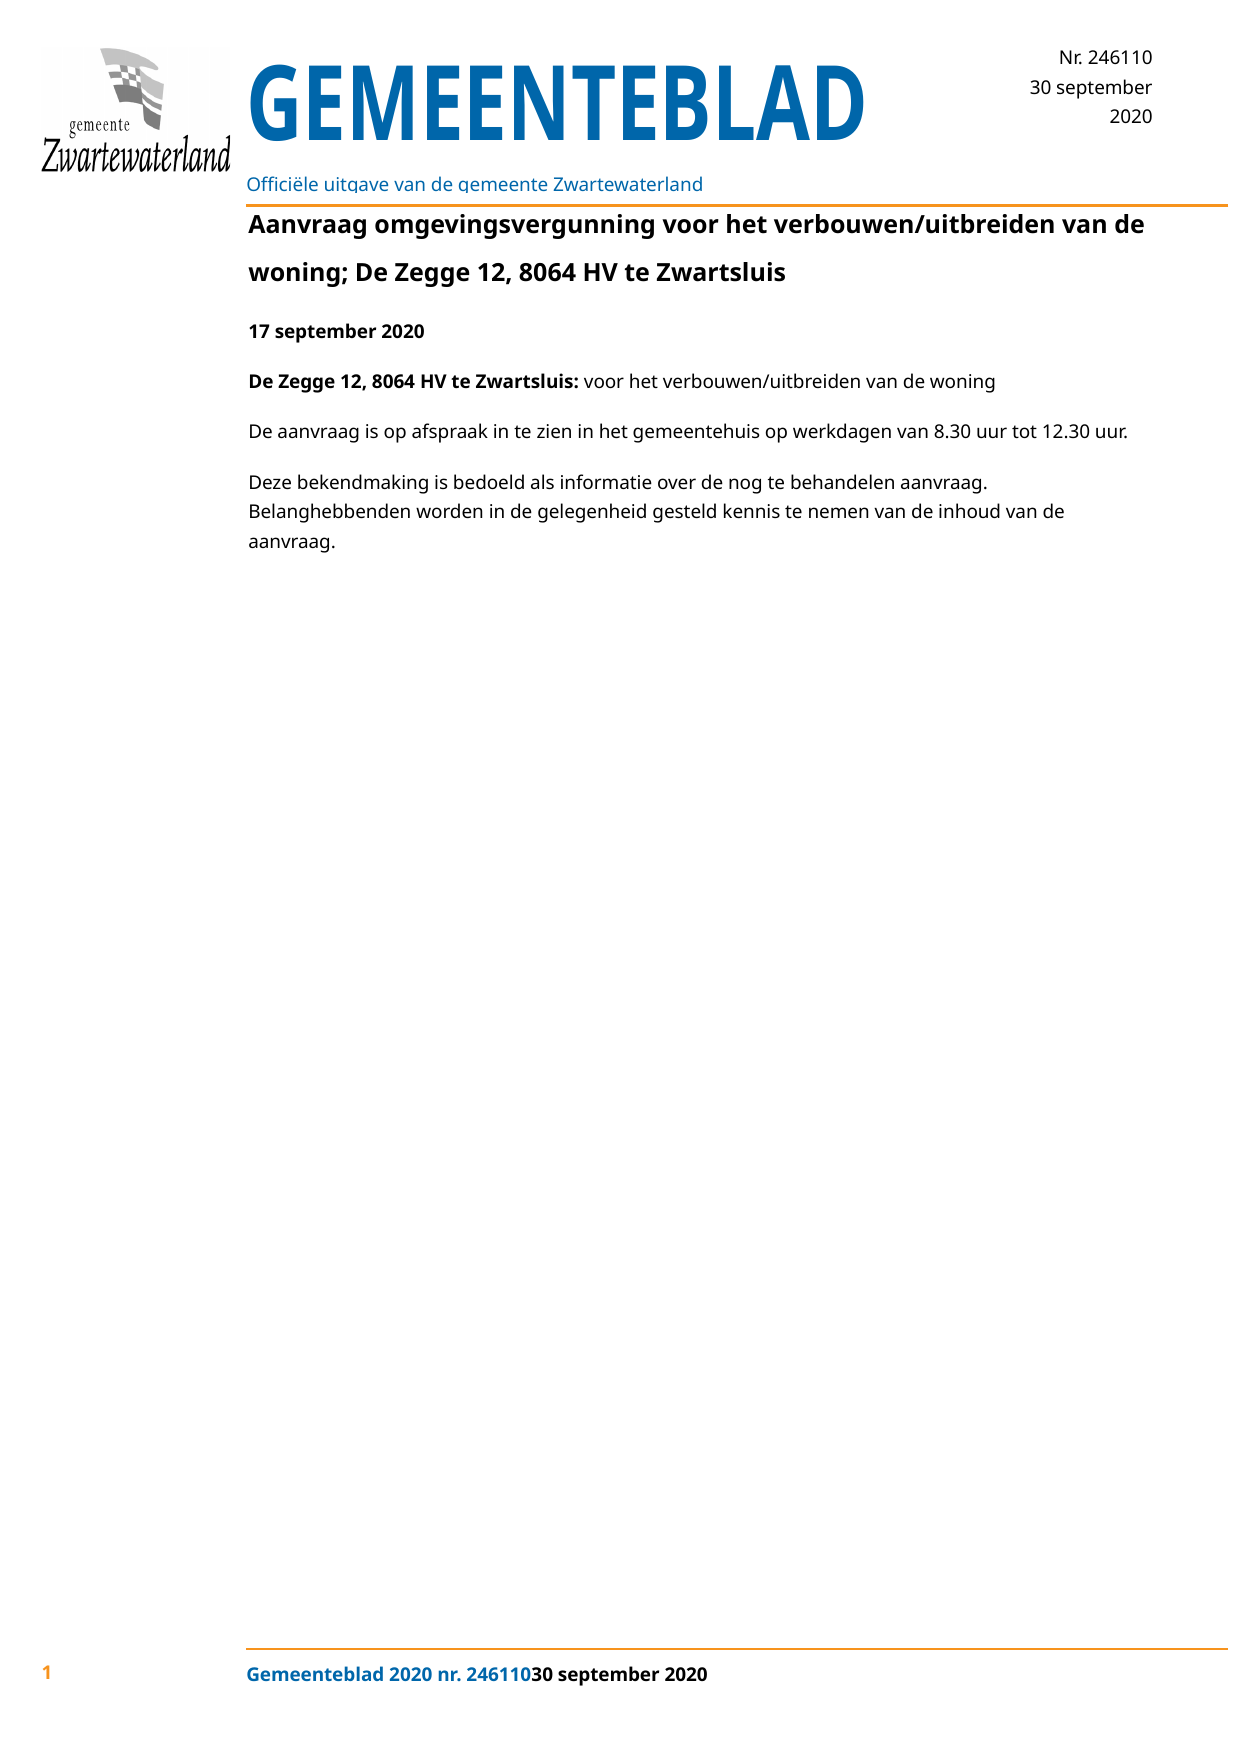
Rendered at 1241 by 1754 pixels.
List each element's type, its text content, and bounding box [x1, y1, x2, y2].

text De aanvraag is op afspraak in te zien in het gemeentehuis op werkdagen van 8.30 uur tot 12.30 uur. [248, 419, 1152, 444]
picture [41, 47, 231, 172]
text Aanvraag omgevingsvergunning voor het verbouwen/uitbreiden van de woning; De Zegge 12, 8064 HV te Zwartsluis [248, 207, 1152, 288]
text De Zegge 12, 8064 HV te Zwartsluis: voor het verbouwen/uitbreiden van de woning [248, 368, 1152, 394]
text Deze bekendmaking is bedoeld als informatie over de nog te behandelen aanvraag. Belanghebbenden worden in de gelegenheid gesteld kennis te nemen van de inhoud van de aanvraag. [248, 469, 1152, 554]
text 17 september 2020 [248, 318, 1152, 344]
